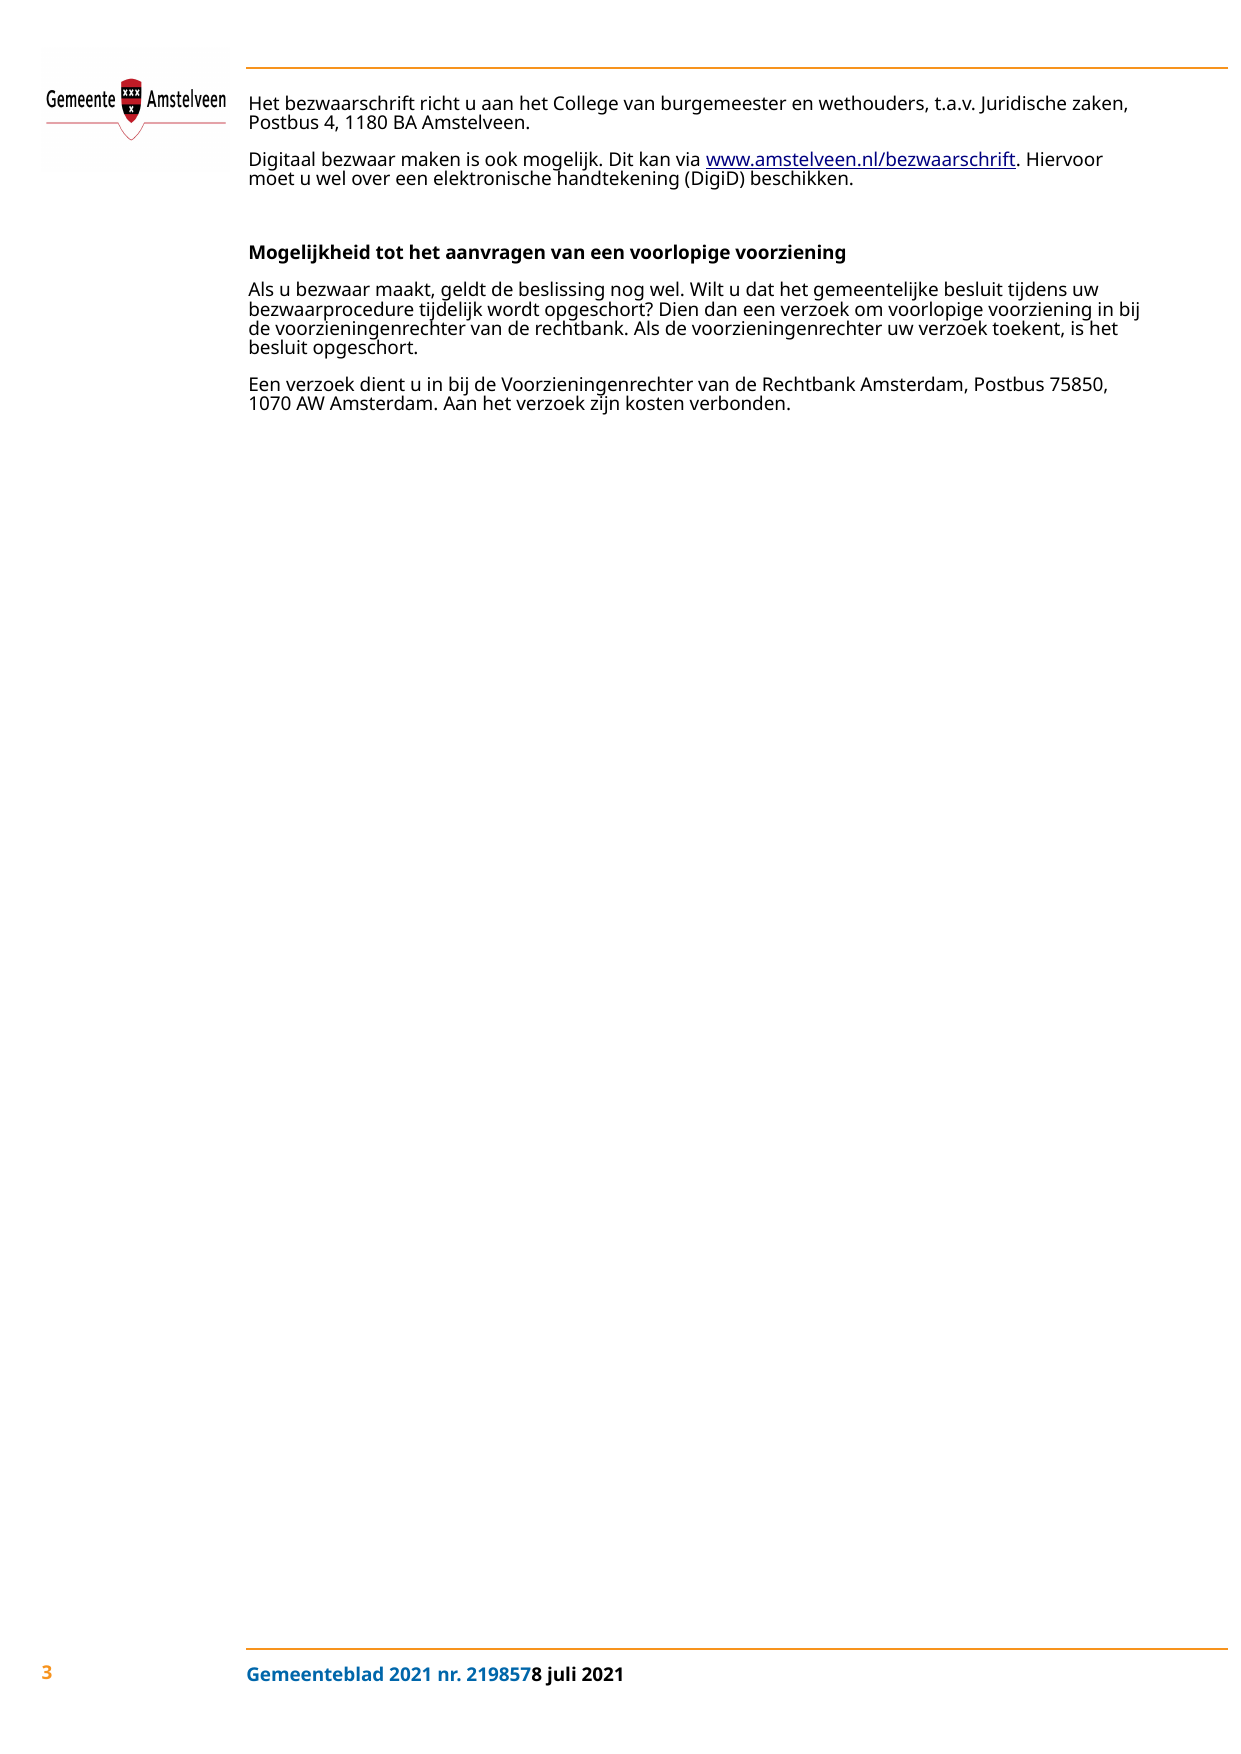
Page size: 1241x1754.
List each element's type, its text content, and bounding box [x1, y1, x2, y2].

text Mogelijkheid tot het aanvragen van een voorlopige voorziening [248, 244, 1152, 263]
text Het bezwaarschrift richt u aan het College van burgemeester en wethouders, t.a.v. Juridische zaken, Postbus 4, 1180 BA Amstelveen. [248, 95, 1152, 133]
text Een verzoek dient u in bij de Voorzieningenrechter van de Rechtbank Amsterdam, Postbus 75850, 1070 AW Amsterdam. Aan het verzoek zijn kosten verbonden. [248, 376, 1152, 414]
text Als u bezwaar maakt, geldt de beslissing nog wel. Wilt u dat het gemeentelijke besluit tijdens uw bezwaarprocedure tijdelijk wordt opgeschort? Dien dan een verzoek om voorlopige voorziening in bij de voorzieningenrechter van de rechtbank. Als de voorzieningenrechter uw verzoek toekent, is het besluit opgeschort. [248, 281, 1152, 358]
text Digitaal bezwaar maken is ook mogelijk. Dit kan via www.amstelveen.nl/bezwaarschrift. Hiervoor moet u wel over een elektronische handtekening (DigiD) beschikken. [248, 151, 1152, 189]
picture [41, 47, 231, 172]
